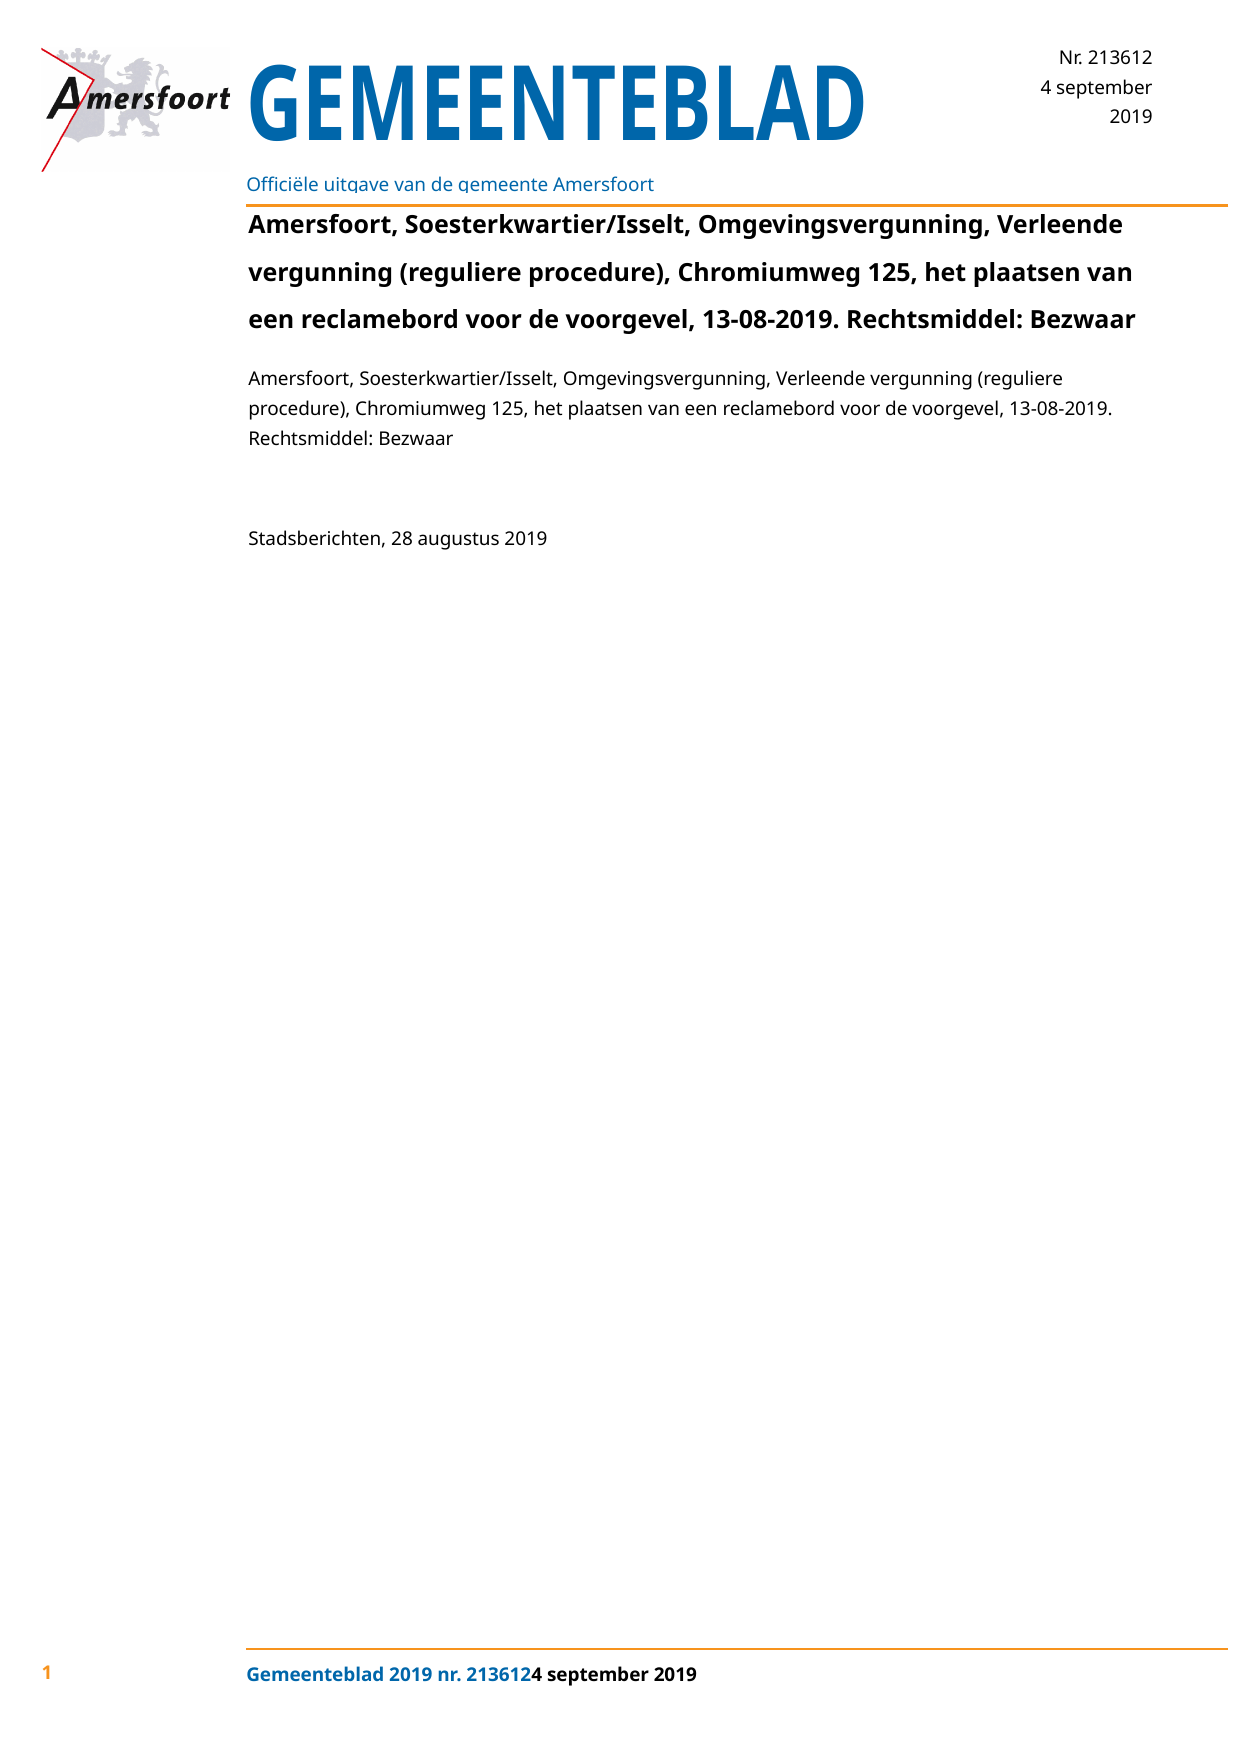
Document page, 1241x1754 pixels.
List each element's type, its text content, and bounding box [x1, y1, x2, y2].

text Amersfoort, Soesterkwartier/Isselt, Omgevingsvergunning, Verleende vergunning (reguliere procedure), Chromiumweg 125, het plaatsen van een reclamebord voor de voorgevel, 13-08-2019. Rechtsmiddel: Bezwaar [248, 207, 1152, 336]
text Stadsberichten, 28 augustus 2019 [248, 526, 1152, 551]
text Amersfoort, Soesterkwartier/Isselt, Omgevingsvergunning, Verleende vergunning (reguliere procedure), Chromiumweg 125, het plaatsen van een reclamebord voor de voorgevel, 13-08-2019. Rechtsmiddel: Bezwaar [248, 366, 1152, 450]
picture [41, 47, 231, 172]
